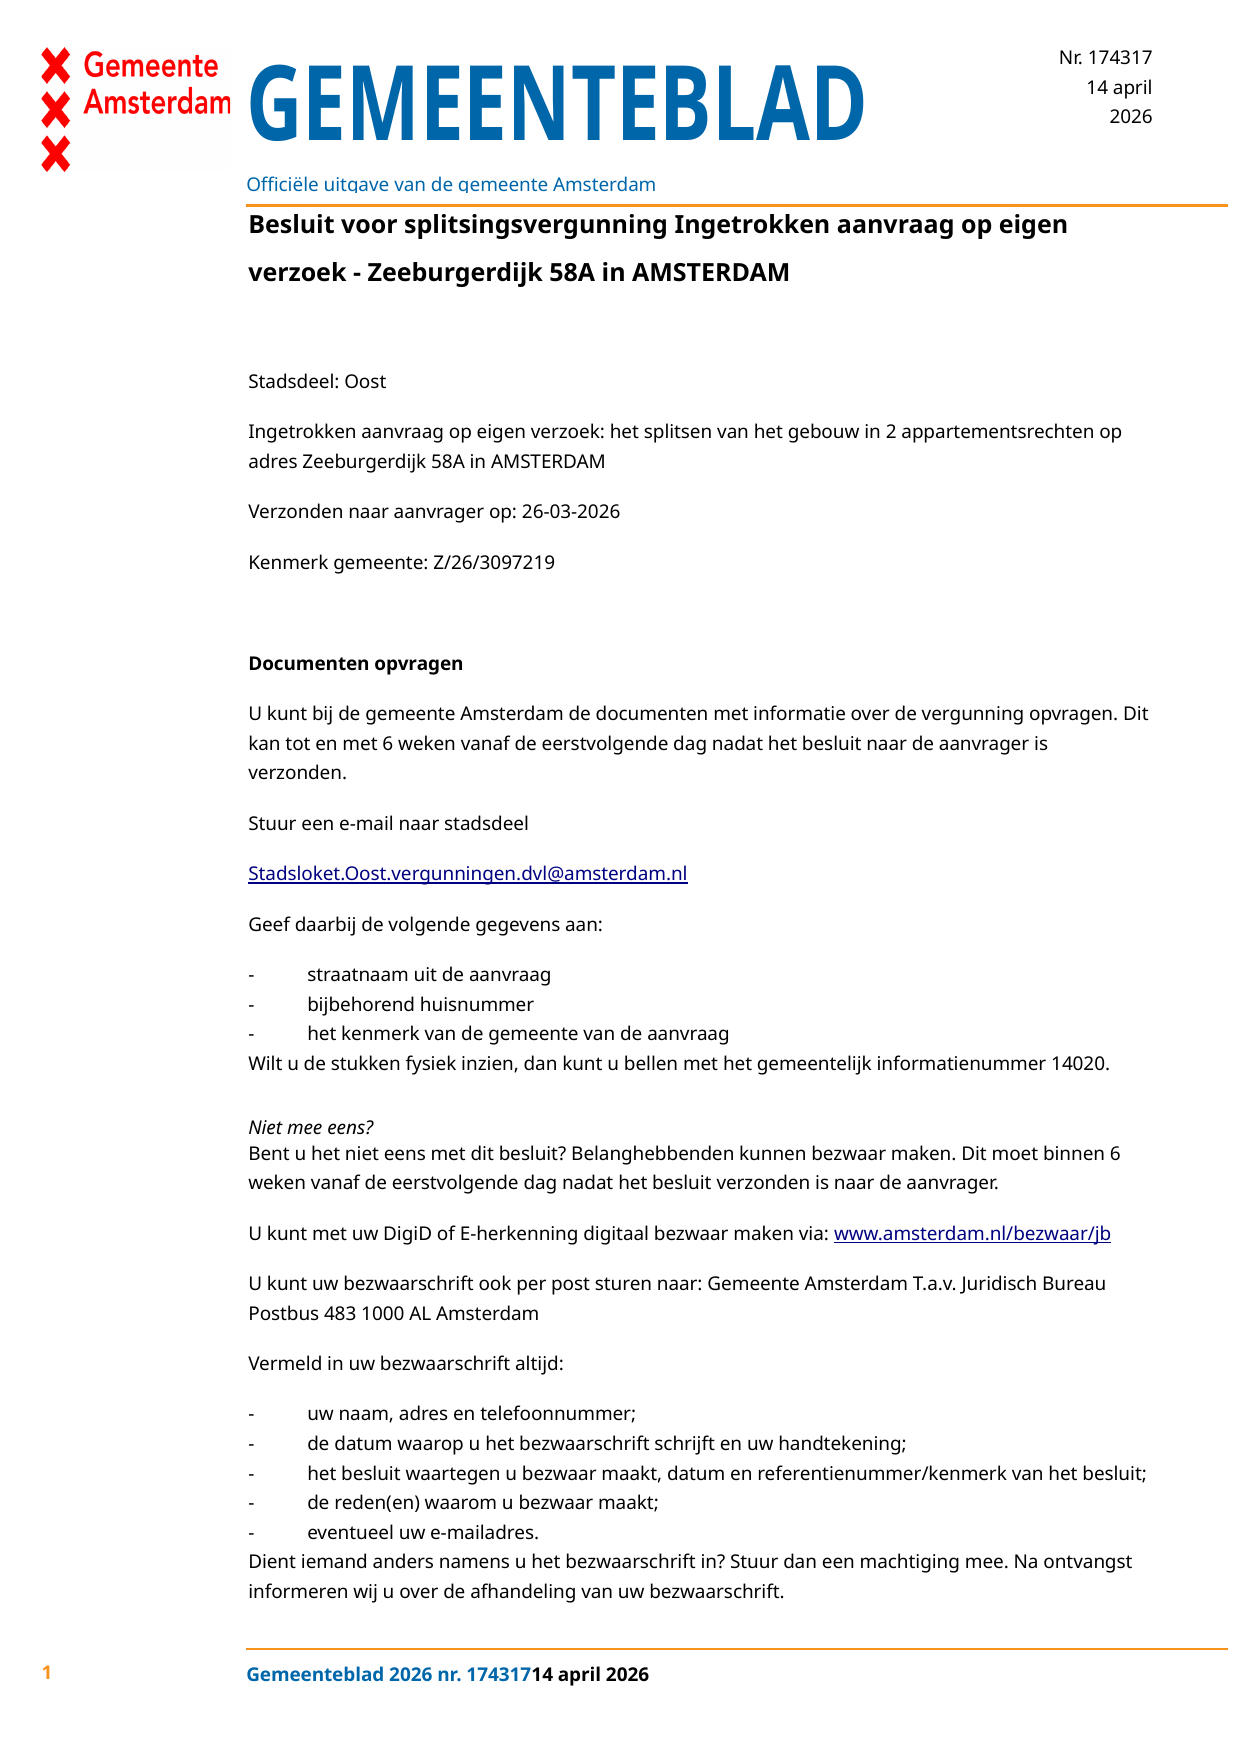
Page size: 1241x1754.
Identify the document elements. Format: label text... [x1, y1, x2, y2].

list straatnaam uit de aanvraag [248, 961, 1152, 987]
text Ingetrokken aanvraag op eigen verzoek: het splitsen van het gebouw in 2 appartementsrechten op adres Zeeburgerdijk 58A in AMSTERDAM [248, 419, 1152, 474]
list uw naam, adres en telefoonnummer; [248, 1401, 1152, 1426]
text Kenmerk gemeente: Z/26/3097219 [248, 549, 1152, 575]
text Stuur een e-mail naar stadsdeel [248, 810, 1152, 836]
list de reden(en) waarom u bezwaar maakt; [248, 1489, 1152, 1515]
text Stadsdeel: Oost [248, 368, 1152, 394]
text Bent u het niet eens met dit besluit? Belanghebbenden kunnen bezwaar maken. Dit moet binnen 6 weken vanaf de eerstvolgende dag nadat het besluit verzonden is naar de aanvrager. [248, 1140, 1152, 1195]
text Verzonden naar aanvrager op: 26-03-2026 [248, 499, 1152, 524]
text Dient iemand anders namens u het bezwaarschrift in? Stuur dan een machtiging mee. Na ontvangst informeren wij u over de afhandeling van uw bezwaarschrift. [248, 1548, 1152, 1604]
list bijbehorend huisnummer [248, 991, 1152, 1017]
list het besluit waartegen u bezwaar maakt, datum en referentienummer/kenmerk van het besluit; [248, 1460, 1152, 1485]
list eventueel uw e-mailadres. [248, 1519, 1152, 1544]
text Documenten opvragen [248, 650, 1152, 676]
list de datum waarop u het bezwaarschrift schrijft en uw handtekening; [248, 1430, 1152, 1456]
list het kenmerk van de gemeente van de aanvraag [248, 1020, 1152, 1046]
text Geef daarbij de volgende gegevens aan: [248, 911, 1152, 937]
text Besluit voor splitsingsvergunning Ingetrokken aanvraag op eigen verzoek - Zeeburgerdijk 58A in AMSTERDAM [248, 207, 1152, 288]
text Niet mee eens? [248, 1114, 1152, 1140]
text Wilt u de stukken fysiek inzien, dan kunt u bellen met het gemeentelijk informatienummer 14020. [248, 1050, 1152, 1076]
text U kunt bij de gemeente Amsterdam de documenten met informatie over de vergunning opvragen. Dit kan tot en met 6 weken vanaf de eerstvolgende dag nadat het besluit naar de aanvrager is verzonden. [248, 700, 1152, 785]
text U kunt met uw DigiD of E-herkenning digitaal bezwaar maken via: www.amsterdam.nl/bezwaar/jb [248, 1220, 1152, 1245]
text U kunt uw bezwaarschrift ook per post sturen naar: Gemeente Amsterdam T.a.v. Juridisch Bureau Postbus 483 1000 AL Amsterdam [248, 1270, 1152, 1325]
text Vermeld in uw bezwaarschrift altijd: [248, 1350, 1152, 1376]
text Stadsloket.Oost.vergunningen.dvl@amsterdam.nl [248, 860, 1152, 886]
picture [41, 47, 231, 172]
